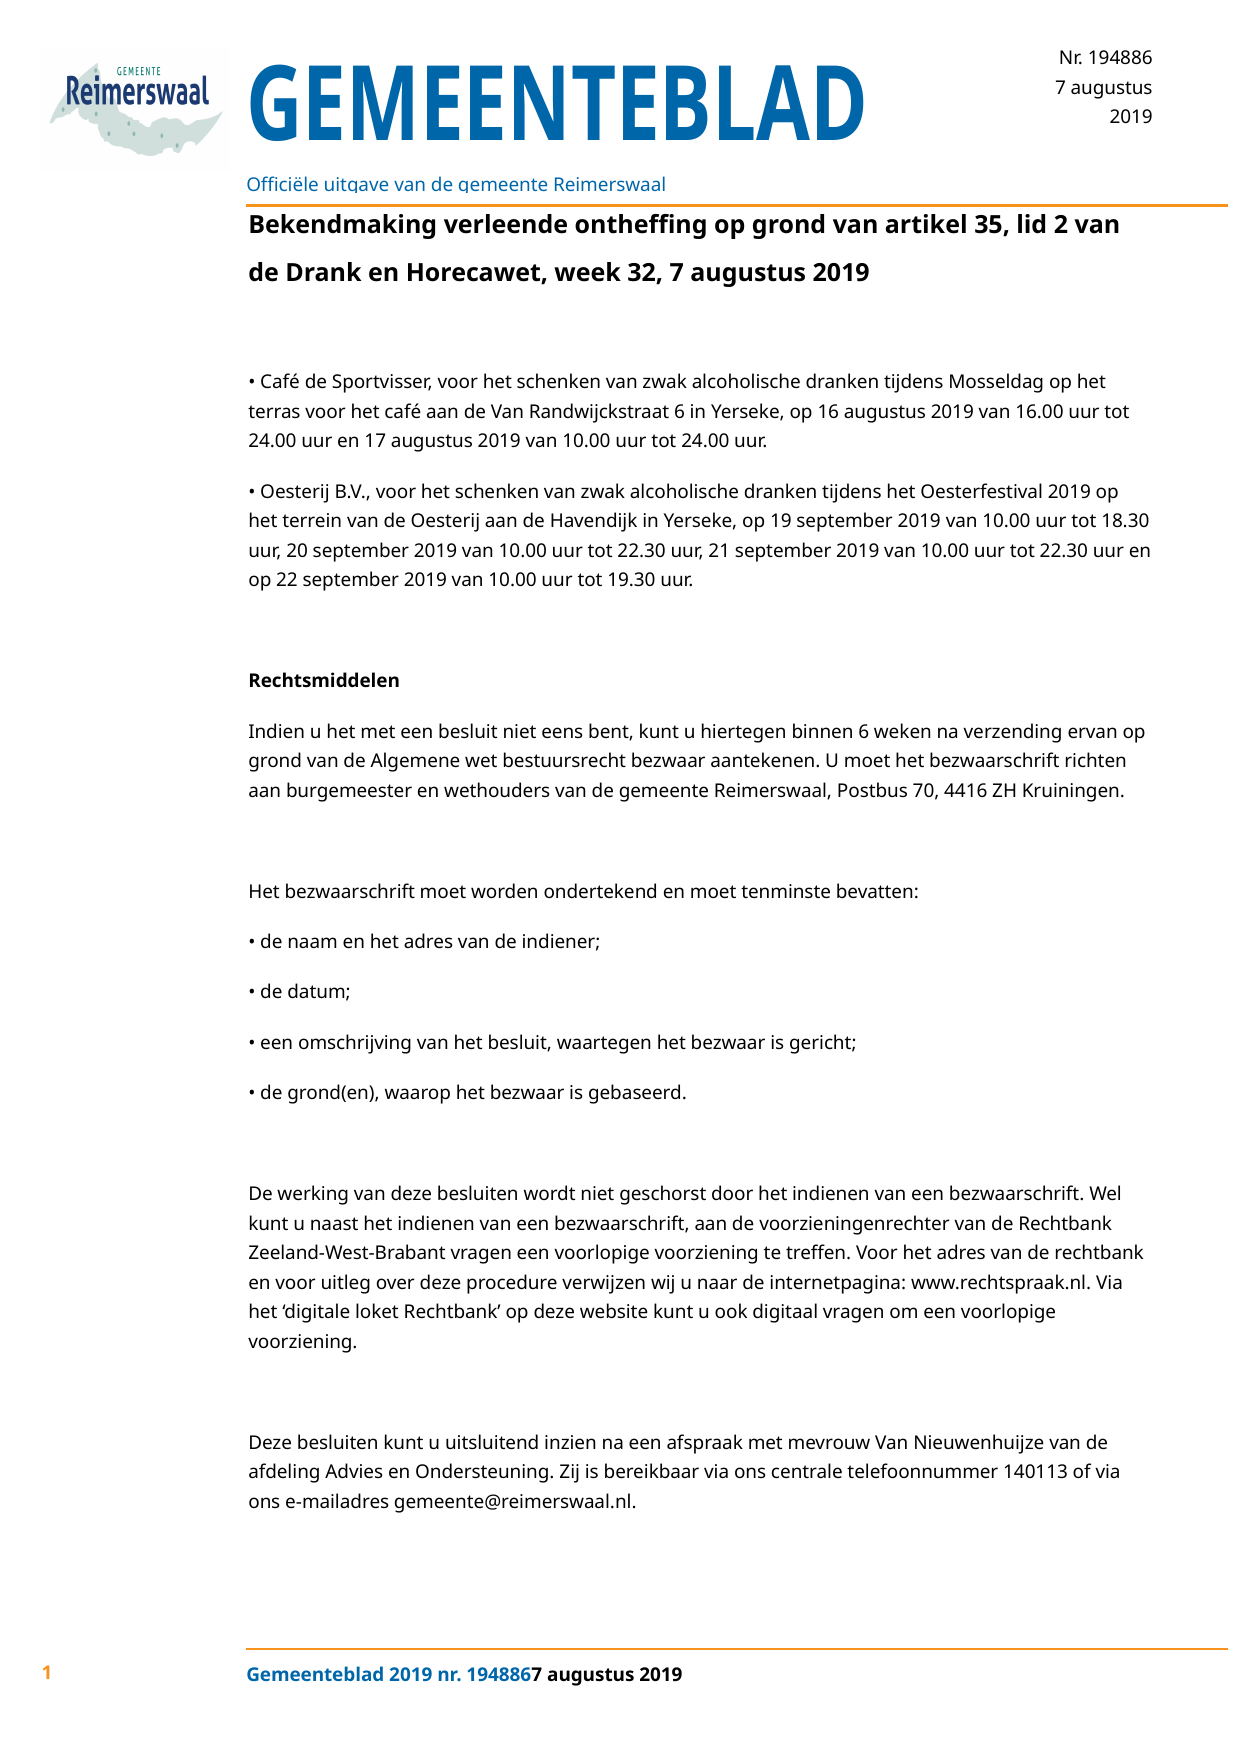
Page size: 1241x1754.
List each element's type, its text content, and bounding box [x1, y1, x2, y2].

text • de datum; [248, 979, 1152, 1004]
text • Café de Sportvisser, voor het schenken van zwak alcoholische dranken tijdens Mosseldag op het terras voor het café aan de Van Randwijckstraat 6 in Yerseke, op 16 augustus 2019 van 16.00 uur tot 24.00 uur en 17 augustus 2019 van 10.00 uur tot 24.00 uur. [248, 368, 1152, 453]
text Indien u het met een besluit niet eens bent, kunt u hiertegen binnen 6 weken na verzending ervan op grond van de Algemene wet bestuursrecht bezwaar aantekenen. U moet het bezwaarschrift richten aan burgemeester en wethouders van de gemeente Reimerswaal, Postbus 70, 4416 ZH Kruiningen. [248, 718, 1152, 803]
text Bekendmaking verleende ontheffing op grond van artikel 35, lid 2 van de Drank en Horecawet, week 32, 7 augustus 2019 [248, 207, 1152, 288]
text De werking van deze besluiten wordt niet geschorst door het indienen van een bezwaarschrift. Wel kunt u naast het indienen van een bezwaarschrift, aan de voorzieningenrechter van de Rechtbank Zeeland-West-Brabant vragen een voorlopige voorziening te treffen. Voor het adres van de rechtbank en voor uitleg over deze procedure verwijzen wij u naar de internetpagina: www.rechtspraak.nl. Via het ‘digitale loket Rechtbank’ op deze website kunt u ook digitaal vragen om een voorlopige voorziening. [248, 1180, 1152, 1354]
text • de naam en het adres van de indiener; [248, 928, 1152, 954]
text • de grond(en), waarop het bezwaar is gebaseerd. [248, 1079, 1152, 1105]
text • een omschrijving van het besluit, waartegen het bezwaar is gericht; [248, 1029, 1152, 1055]
picture [41, 47, 231, 172]
text Het bezwaarschrift moet worden ondertekend en moet tenminste bevatten: [248, 878, 1152, 904]
text • Oesterij B.V., voor het schenken van zwak alcoholische dranken tijdens het Oesterfestival 2019 op het terrein van de Oesterij aan de Havendijk in Yerseke, op 19 september 2019 van 10.00 uur tot 18.30 uur, 20 september 2019 van 10.00 uur tot 22.30 uur, 21 september 2019 van 10.00 uur tot 22.30 uur en op 22 september 2019 van 10.00 uur tot 19.30 uur. [248, 478, 1152, 592]
text Deze besluiten kunt u uitsluitend inzien na een afspraak met mevrouw Van Nieuwenhuijze van de afdeling Advies en Ondersteuning. Zij is bereikbaar via ons centrale telefoonnummer 140113 of via ons e-mailadres gemeente@reimerswaal.nl. [248, 1429, 1152, 1514]
text Rechtsmiddelen [248, 667, 1152, 693]
